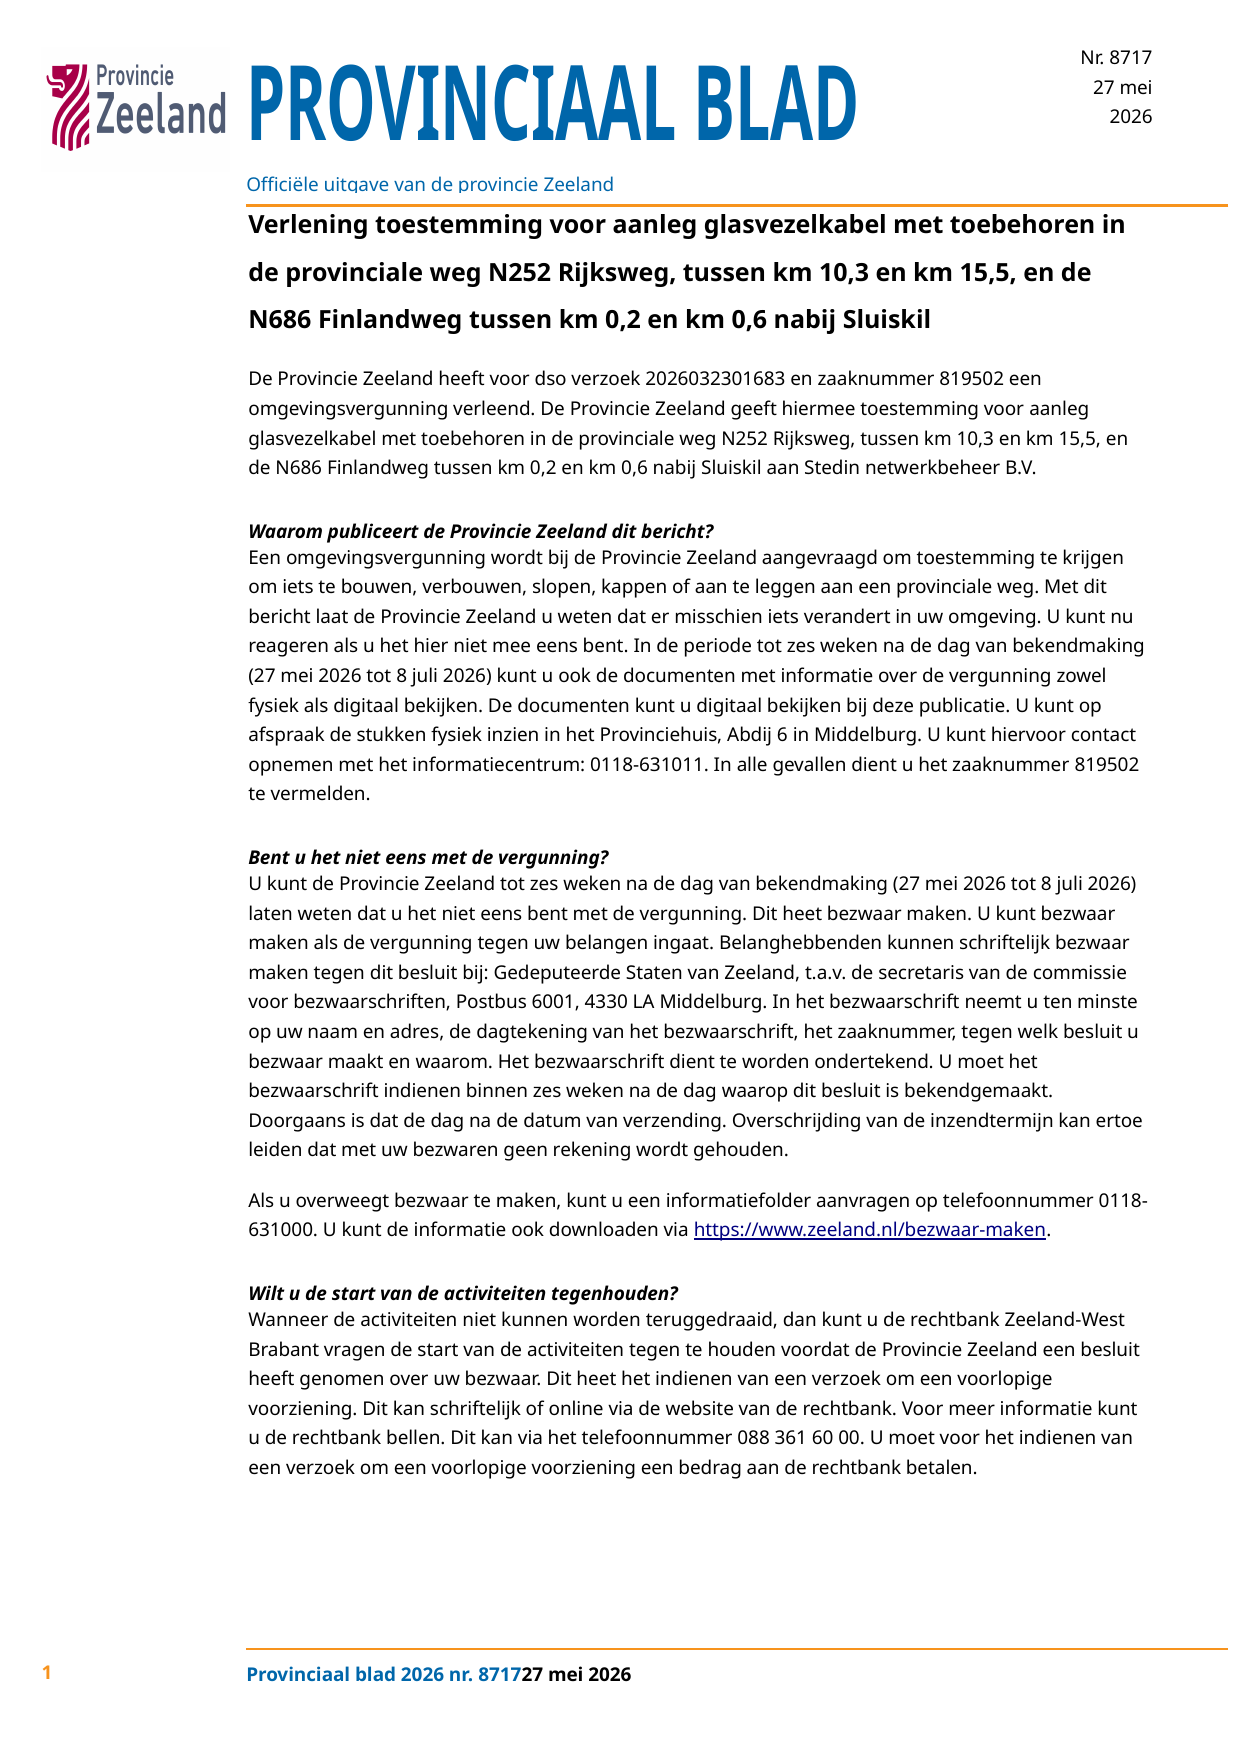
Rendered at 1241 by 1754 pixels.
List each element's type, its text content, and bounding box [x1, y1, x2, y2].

text Verlening toestemming voor aanleg glasvezelkabel met toebehoren in de provinciale weg N252 Rijksweg, tussen km 10,3 en km 15,5, en de N686 Finlandweg tussen km 0,2 en km 0,6 nabij Sluiskil [248, 207, 1152, 336]
text Waarom publiceert de Provincie Zeeland dit bericht? [248, 518, 1152, 544]
text Bent u het niet eens met de vergunning? [248, 844, 1152, 870]
text U kunt de Provincie Zeeland tot zes weken na de dag van bekendmaking (27 mei 2026 tot 8 juli 2026) laten weten dat u het niet eens bent met de vergunning. Dit heet bezwaar maken. U kunt bezwaar maken als de vergunning tegen uw belangen ingaat. Belanghebbenden kunnen schriftelijk bezwaar maken tegen dit besluit bij: Gedeputeerde Staten van Zeeland, t.a.v. de secretaris van de commissie voor bezwaarschriften, Postbus 6001, 4330 LA Middelburg. In het bezwaarschrift neemt u ten minste op uw naam en adres, de dagtekening van het bezwaarschrift, het zaaknummer, tegen welk besluit u bezwaar maakt en waarom. Het bezwaarschrift dient te worden ondertekend. U moet het bezwaarschrift indienen binnen zes weken na de dag waarop dit besluit is bekendgemaakt. Doorgaans is dat de dag na de datum van verzending. Overschrijding van de inzendtermijn kan ertoe leiden dat met uw bezwaren geen rekening wordt gehouden. [248, 870, 1152, 1162]
text De Provincie Zeeland heeft voor dso verzoek 2026032301683 en zaaknummer 819502 een omgevingsvergunning verleend. De Provincie Zeeland geeft hiermee toestemming voor aanleg glasvezelkabel met toebehoren in de provinciale weg N252 Rijksweg, tussen km 10,3 en km 15,5, en de N686 Finlandweg tussen km 0,2 en km 0,6 nabij Sluiskil aan Stedin netwerkbeheer B.V. [248, 366, 1152, 480]
text Wanneer de activiteiten niet kunnen worden teruggedraaid, dan kunt u de rechtbank Zeeland-West Brabant vragen de start van de activiteiten tegen te houden voordat de Provincie Zeeland een besluit heeft genomen over uw bezwaar. Dit heet het indienen van een verzoek om een voorlopige voorziening. Dit kan schriftelijk of online via de website van de rechtbank. Voor meer informatie kunt u de rechtbank bellen. Dit kan via het telefoonnummer 088 361 60 00. U moet voor het indienen van een verzoek om een voorlopige voorziening een bedrag aan de rechtbank betalen. [248, 1306, 1152, 1480]
text Wilt u de start van de activiteiten tegenhouden? [248, 1281, 1152, 1306]
text Een omgevingsvergunning wordt bij de Provincie Zeeland aangevraagd om toestemming te krijgen om iets te bouwen, verbouwen, slopen, kappen of aan te leggen aan een provinciale weg. Met dit bericht laat de Provincie Zeeland u weten dat er misschien iets verandert in uw omgeving. U kunt nu reageren als u het hier niet mee eens bent. In de periode tot zes weken na de dag van bekendmaking (27 mei 2026 tot 8 juli 2026) kunt u ook de documenten met informatie over de vergunning zowel fysiek als digitaal bekijken. De documenten kunt u digitaal bekijken bij deze publicatie. U kunt op afspraak de stukken fysiek inzien in het Provinciehuis, Abdij 6 in Middelburg. U kunt hiervoor contact opnemen met het informatiecentrum: 0118-631011. In alle gevallen dient u het zaaknummer 819502 te vermelden. [248, 544, 1152, 806]
text Als u overweegt bezwaar te maken, kunt u een informatiefolder aanvragen op telefoonnummer 0118-631000. U kunt de informatie ook downloaden via https://www.zeeland.nl/bezwaar-maken. [248, 1187, 1152, 1242]
picture [41, 47, 231, 172]
